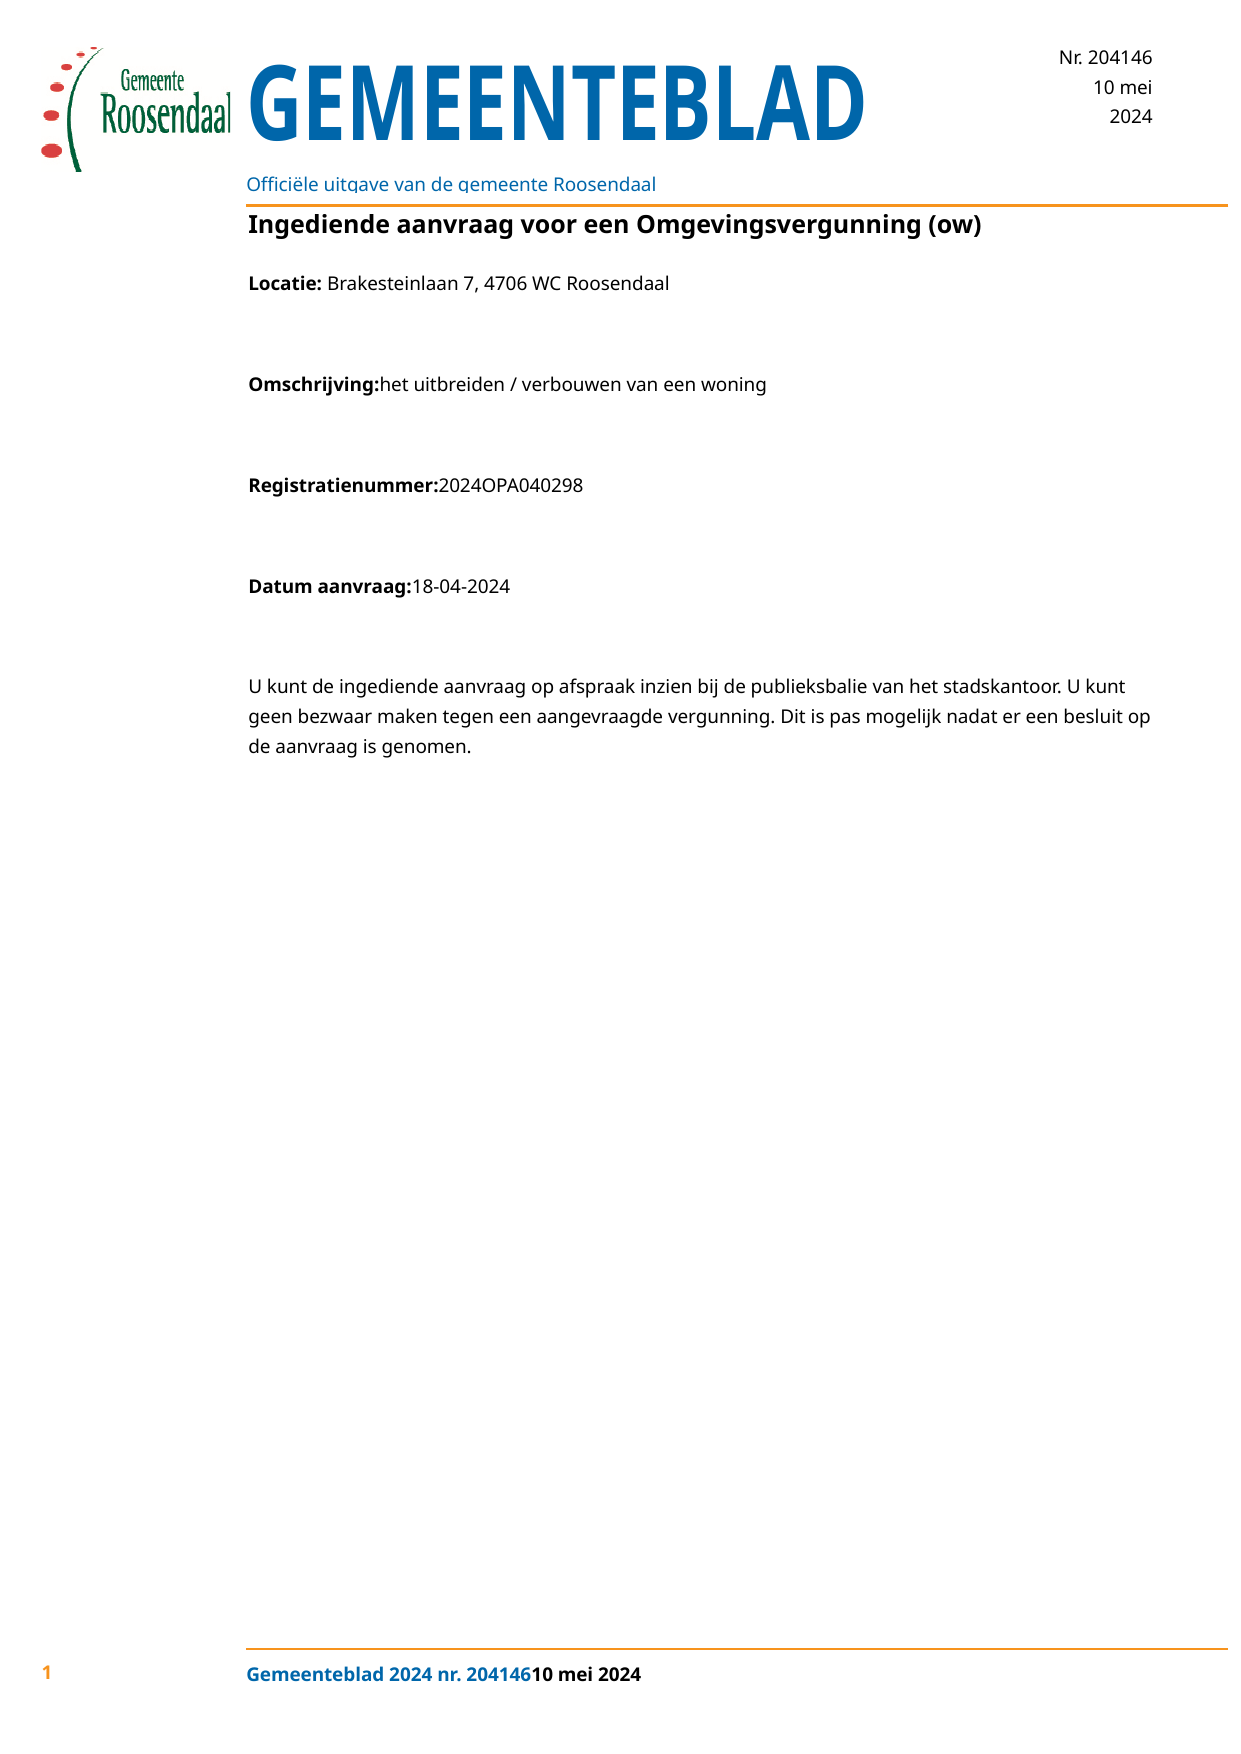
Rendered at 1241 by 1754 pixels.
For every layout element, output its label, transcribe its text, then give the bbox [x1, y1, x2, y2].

text Ingediende aanvraag voor een Omgevingsvergunning (ow) [248, 207, 1152, 241]
text U kunt de ingediende aanvraag op afspraak inzien bij de publieksbalie van het stadskantoor. U kunt geen bezwaar maken tegen een aangevraagde vergunning. Dit is pas mogelijk nadat er een besluit op de aanvraag is genomen. [248, 674, 1152, 758]
picture [41, 47, 231, 172]
text Omschrijving:het uitbreiden / verbouwen van een woning [248, 371, 1152, 397]
text Locatie: Brakesteinlaan 7, 4706 WC Roosendaal [248, 270, 1152, 296]
text Datum aanvraag:18-04-2024 [248, 573, 1152, 598]
text Registratienummer:2024OPA040298 [248, 472, 1152, 498]
